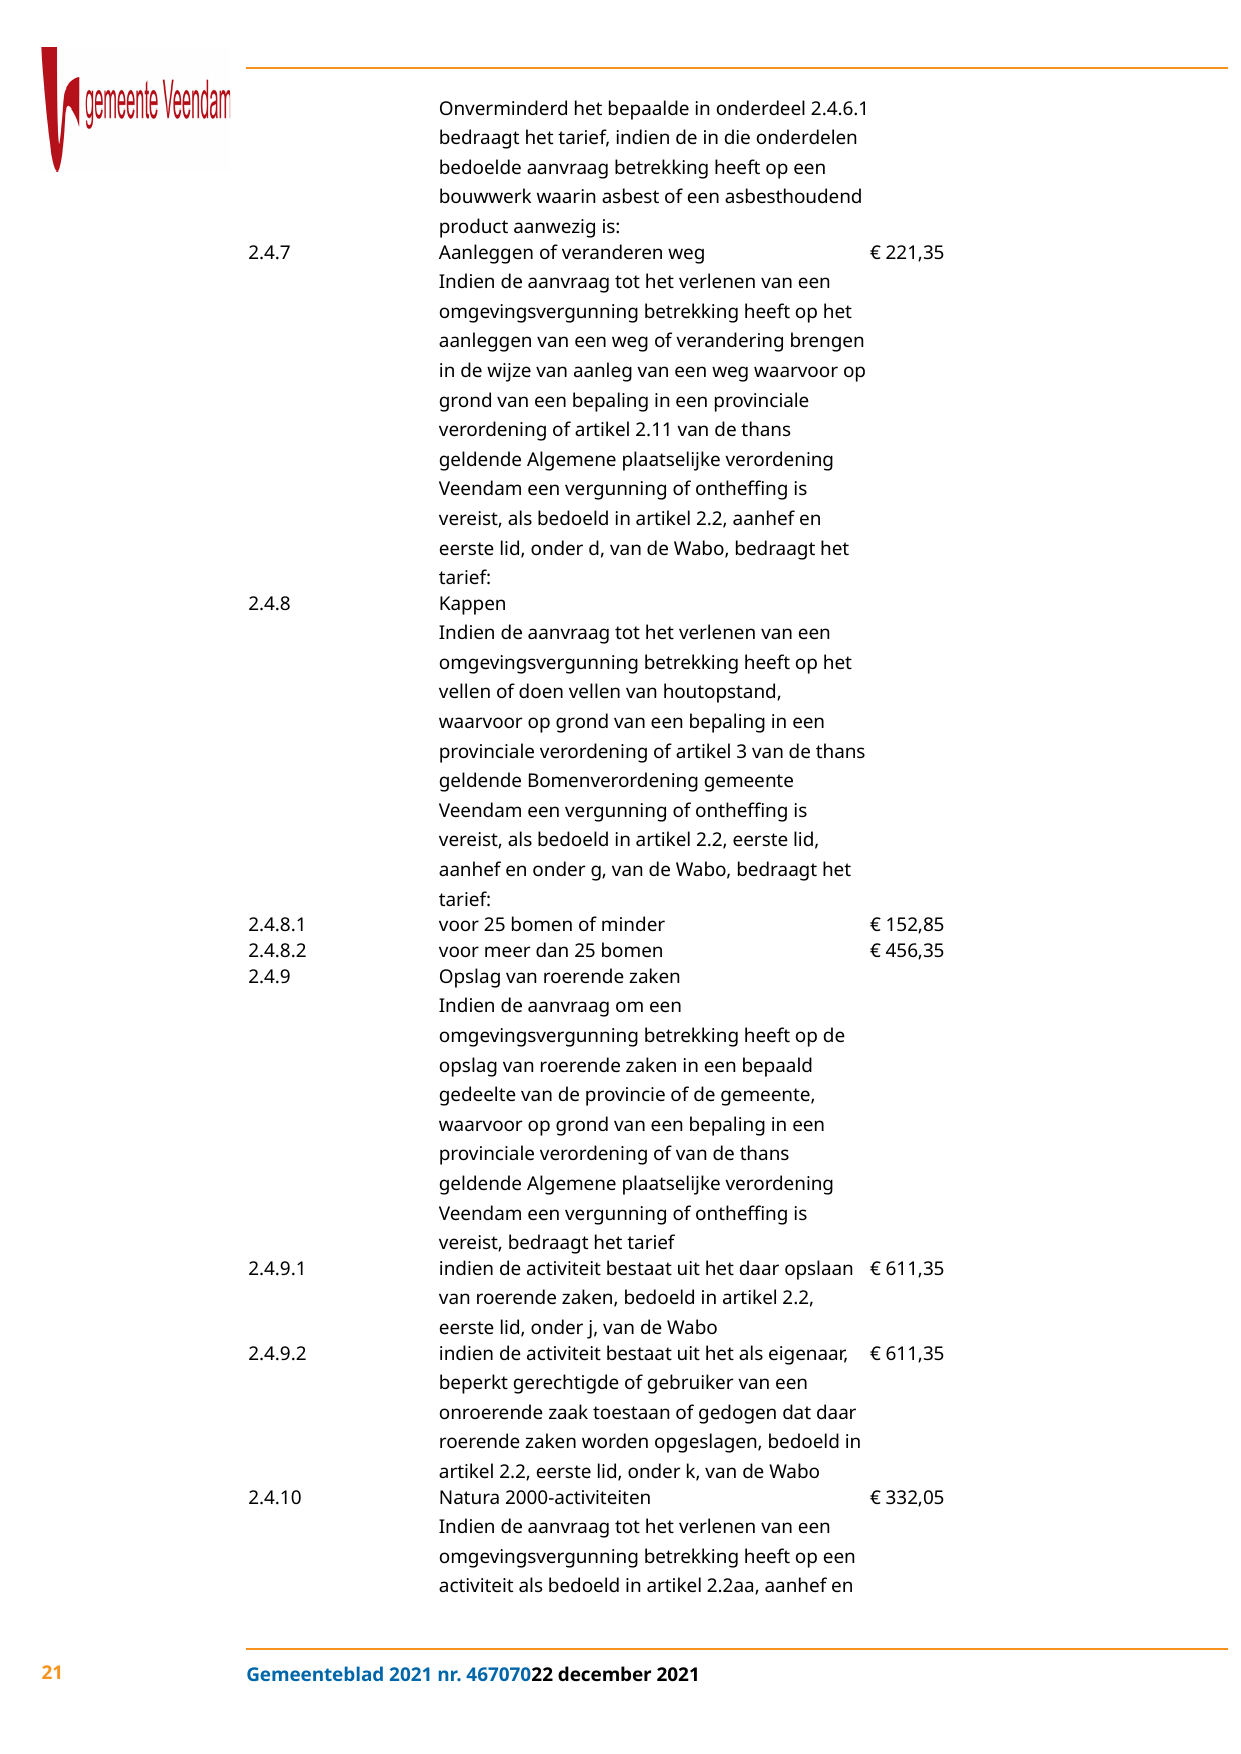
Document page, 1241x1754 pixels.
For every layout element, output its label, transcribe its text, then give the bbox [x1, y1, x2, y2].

table_cell Kappen Indien de aanvraag tot het verlenen van een omgevingsvergunning betrekking heeft op het vellen of doen vellen van houtopstand, waarvoor op grond van een bepaling in een provinciale verordening of artikel 3 van de thans geldende Bomenverordening gemeente Veendam een vergunning of ontheffing is vereist, als bedoeld in artikel 2.2, eerste lid, aanhef en onder g, van de Wabo, bedraagt het tarief: [439, 590, 870, 912]
table_cell Aanleggen of veranderen weg Indien de aanvraag tot het verlenen van een omgevingsvergunning betrekking heeft op het aanleggen van een weg of verandering brengen in de wijze van aanleg van een weg waarvoor op grond van een bepaling in een provinciale verordening of artikel 2.11 van de thans geldende Algemene plaatselijke verordening Veendam een vergunning of ontheffing is vereist, als bedoeld in artikel 2.2, aanhef en eerste lid, onder d, van de Wabo, bedraagt het tarief: [439, 239, 870, 590]
picture [41, 47, 231, 172]
table_cell voor 25 bomen of minder [439, 912, 870, 937]
table_cell Opslag van roerende zaken Indien de aanvraag om een omgevingsvergunning betrekking heeft op de opslag van roerende zaken in een bepaald gedeelte van de provincie of de gemeente, waarvoor op grond van een bepaling in een provinciale verordening of van de thans geldende Algemene plaatselijke verordening Veendam een vergunning of ontheffing is vereist, bedraagt het tarief [439, 963, 870, 1255]
table_cell € 456,35 [870, 937, 1152, 963]
table_cell Onverminderd het bepaalde in onderdeel 2.4.6.1 bedraagt het tarief, indien de in die onderdelen bedoelde aanvraag betrekking heeft op een bouwwerk waarin asbest of een asbesthoudend product aanwezig is: [439, 95, 870, 239]
table_cell € 611,35 [870, 1340, 1152, 1484]
table_cell [248, 95, 439, 239]
table_cell € 221,35 [870, 239, 1152, 590]
table_cell indien de activiteit bestaat uit het daar opslaan van roerende zaken, bedoeld in artikel 2.2, eerste lid, onder j, van de Wabo [439, 1255, 870, 1340]
table_cell 2.4.9.2 [248, 1340, 439, 1484]
table_cell [870, 590, 1152, 912]
table_cell Natura 2000-activiteiten Indien de aanvraag tot het verlenen van een omgevingsvergunning betrekking heeft op een activiteit als bedoeld in artikel 2.2aa, aanhef en [439, 1484, 870, 1598]
table_cell [870, 963, 1152, 1255]
table_cell voor meer dan 25 bomen [439, 937, 870, 963]
table_cell 2.4.8.2 [248, 937, 439, 963]
table_cell € 611,35 [870, 1255, 1152, 1340]
table_cell [870, 95, 1152, 239]
table_cell € 332,05 [870, 1484, 1152, 1598]
table_cell 2.4.8.1 [248, 912, 439, 937]
table_cell 2.4.10 [248, 1484, 439, 1598]
table_cell indien de activiteit bestaat uit het als eigenaar, beperkt gerechtigde of gebruiker van een onroerende zaak toestaan of gedogen dat daar roerende zaken worden opgeslagen, bedoeld in artikel 2.2, eerste lid, onder k, van de Wabo [439, 1340, 870, 1484]
table_cell 2.4.9 [248, 963, 439, 1255]
table_cell 2.4.7 [248, 239, 439, 590]
table_cell 2.4.8 [248, 590, 439, 912]
table_cell 2.4.9.1 [248, 1255, 439, 1340]
table_cell € 152,85 [870, 912, 1152, 937]
